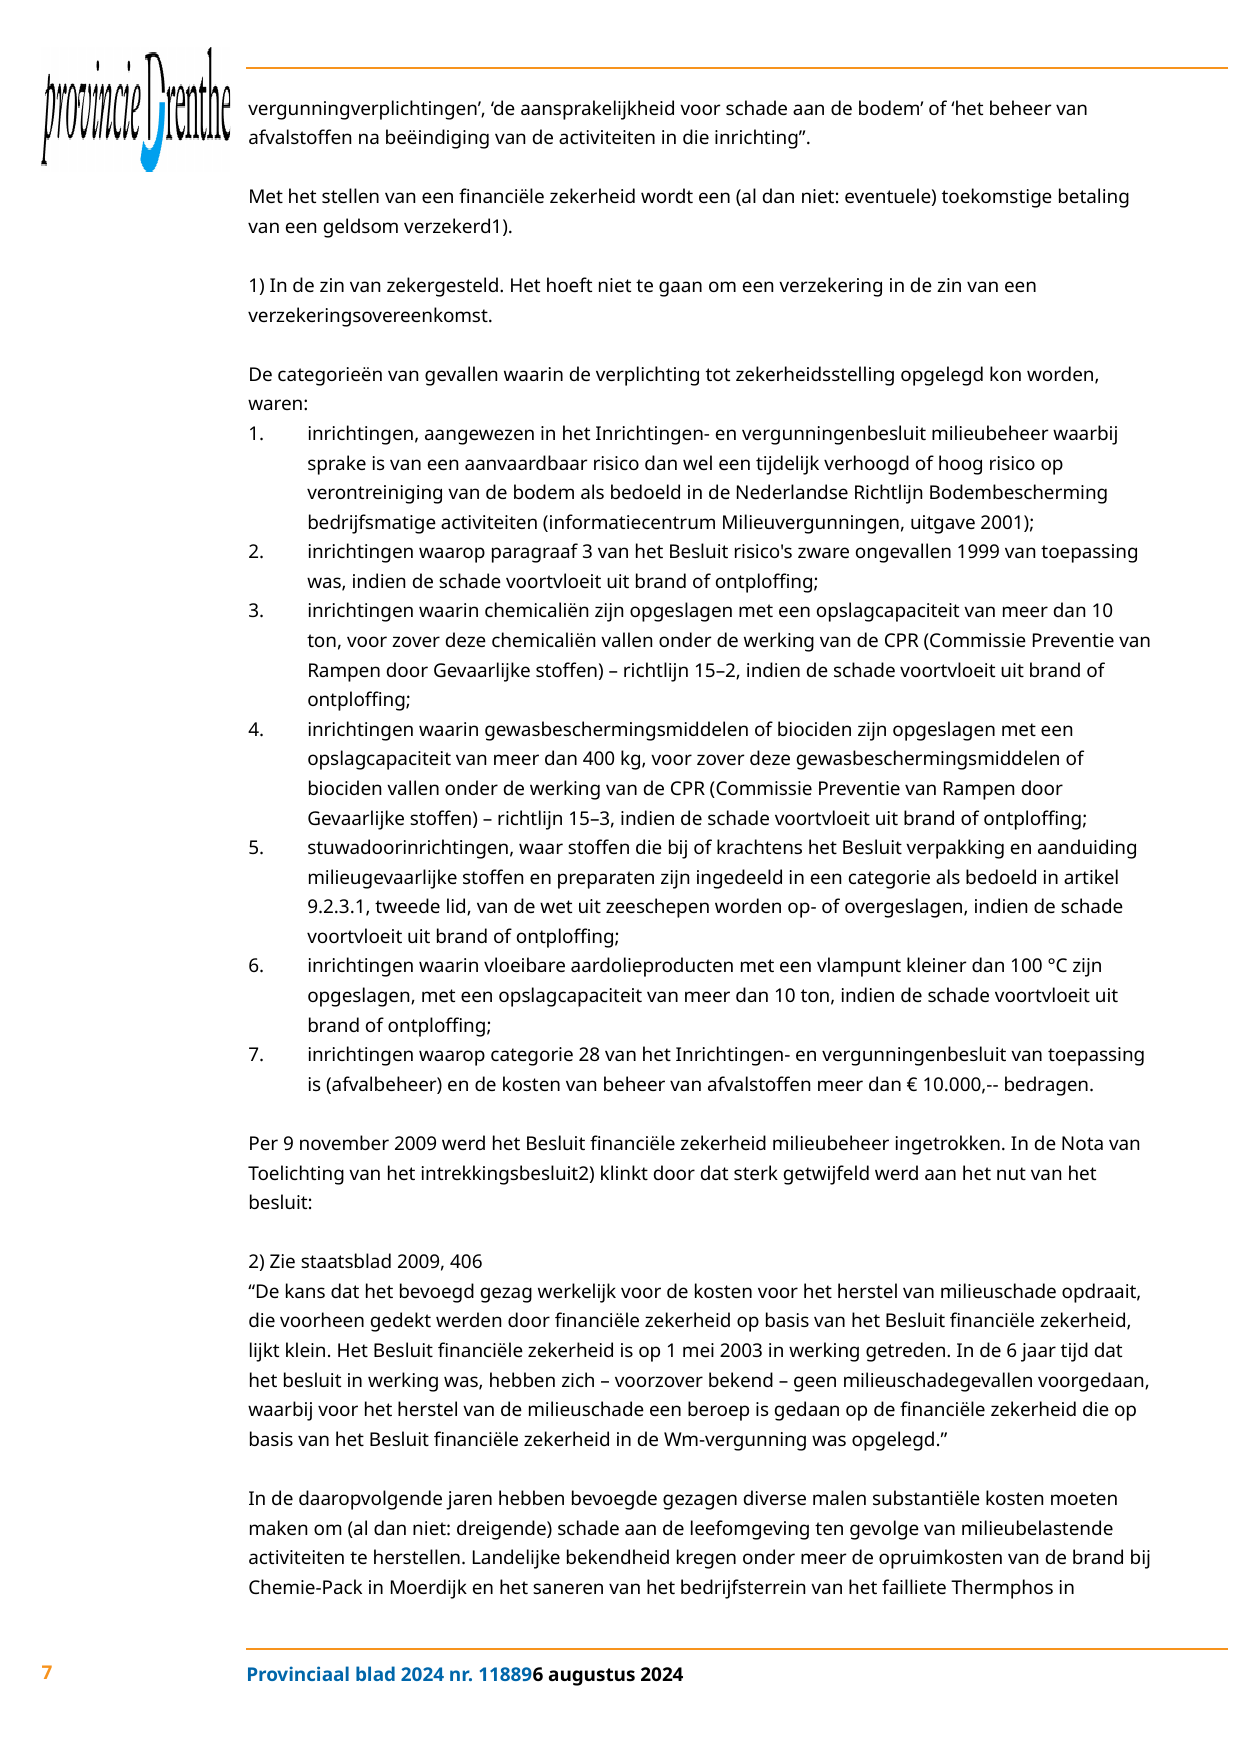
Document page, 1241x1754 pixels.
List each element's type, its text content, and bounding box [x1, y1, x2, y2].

text “De kans dat het bevoegd gezag werkelijk voor de kosten voor het herstel van milieuschade opdraait, die voorheen gedekt werden door financiële zekerheid op basis van het Besluit financiële zekerheid, lijkt klein. Het Besluit financiële zekerheid is op 1 mei 2003 in werking getreden. In de 6 jaar tijd dat het besluit in werking was, hebben zich – voorzover bekend – geen milieuschadegevallen voorgedaan, waarbij voor het herstel van de milieuschade een beroep is gedaan op de financiële zekerheid die op basis van het Besluit financiële zekerheid in de Wm-vergunning was opgelegd.” [248, 1278, 1152, 1452]
text De categorieën van gevallen waarin de verplichting tot zekerheidsstelling opgelegd kon worden, waren: [248, 361, 1152, 416]
list inrichtingen waarin gewasbeschermingsmiddelen of biociden zijn opgeslagen met een opslagcapaciteit van meer dan 400 kg, voor zover deze gewasbeschermingsmiddelen of biociden vallen onder de werking van de CPR (Commissie Preventie van Rampen door Gevaarlijke stoffen) – richtlijn 15–3, indien de schade voortvloeit uit brand of ontploffing; [248, 716, 1152, 831]
list inrichtingen waarop paragraaf 3 van het Besluit risico's zware ongevallen 1999 van toepassing was, indien de schade voortvloeit uit brand of ontploffing; [248, 538, 1152, 594]
picture [41, 47, 231, 172]
text Per 9 november 2009 werd het Besluit financiële zekerheid milieubeheer ingetrokken. In de Nota van Toelichting van het intrekkingsbesluit2) klinkt door dat sterk getwijfeld werd aan het nut van het besluit: [248, 1130, 1152, 1215]
list inrichtingen, aangewezen in het Inrichtingen- en vergunningenbesluit milieubeheer waarbij sprake is van een aanvaardbaar risico dan wel een tijdelijk verhoogd of hoog risico op verontreiniging van de bodem als bedoeld in de Nederlandse Richtlijn Bodembescherming bedrijfsmatige activiteiten (informatiecentrum Milieuvergunningen, uitgave 2001); [248, 420, 1152, 535]
list inrichtingen waarop categorie 28 van het Inrichtingen- en vergunningenbesluit van toepassing is (afvalbeheer) en de kosten van beheer van afvalstoffen meer dan € 10.000,-- bedragen. [248, 1041, 1152, 1097]
text vergunningverplichtingen’, ‘de aansprakelijkheid voor schade aan de bodem’ of ‘het beheer van afvalstoffen na beëindiging van de activiteiten in die inrichting”. [248, 95, 1152, 150]
list stuwadoorinrichtingen, waar stoffen die bij of krachtens het Besluit verpakking en aanduiding milieugevaarlijke stoffen en preparaten zijn ingedeeld in een categorie als bedoeld in artikel 9.2.3.1, tweede lid, van de wet uit zeeschepen worden op- of overgeslagen, indien de schade voortvloeit uit brand of ontploffing; [248, 834, 1152, 949]
text Met het stellen van een financiële zekerheid wordt een (al dan niet: eventuele) toekomstige betaling van een geldsom verzekerd1). [248, 183, 1152, 239]
list inrichtingen waarin vloeibare aardolieproducten met een vlampunt kleiner dan 100 °C zijn opgeslagen, met een opslagcapaciteit van meer dan 10 ton, indien de schade voortvloeit uit brand of ontploffing; [248, 953, 1152, 1038]
text 2) Zie staatsblad 2009, 406 [248, 1248, 1152, 1274]
list inrichtingen waarin chemicaliën zijn opgeslagen met een opslagcapaciteit van meer dan 10 ton, voor zover deze chemicaliën vallen onder de werking van de CPR (Commissie Preventie van Rampen door Gevaarlijke stoffen) – richtlijn 15–2, indien de schade voortvloeit uit brand of ontploffing; [248, 598, 1152, 712]
text 1) In de zin van zekergesteld. Het hoeft niet te gaan om een verzekering in de zin van een verzekeringsovereenkomst. [248, 272, 1152, 328]
text In de daaropvolgende jaren hebben bevoegde gezagen diverse malen substantiële kosten moeten maken om (al dan niet: dreigende) schade aan de leefomgeving ten gevolge van milieubelastende activiteiten te herstellen. Landelijke bekendheid kregen onder meer de opruimkosten van de brand bij Chemie-Pack in Moerdijk en het saneren van het bedrijfsterrein van het failliete Thermphos in [248, 1485, 1152, 1600]
